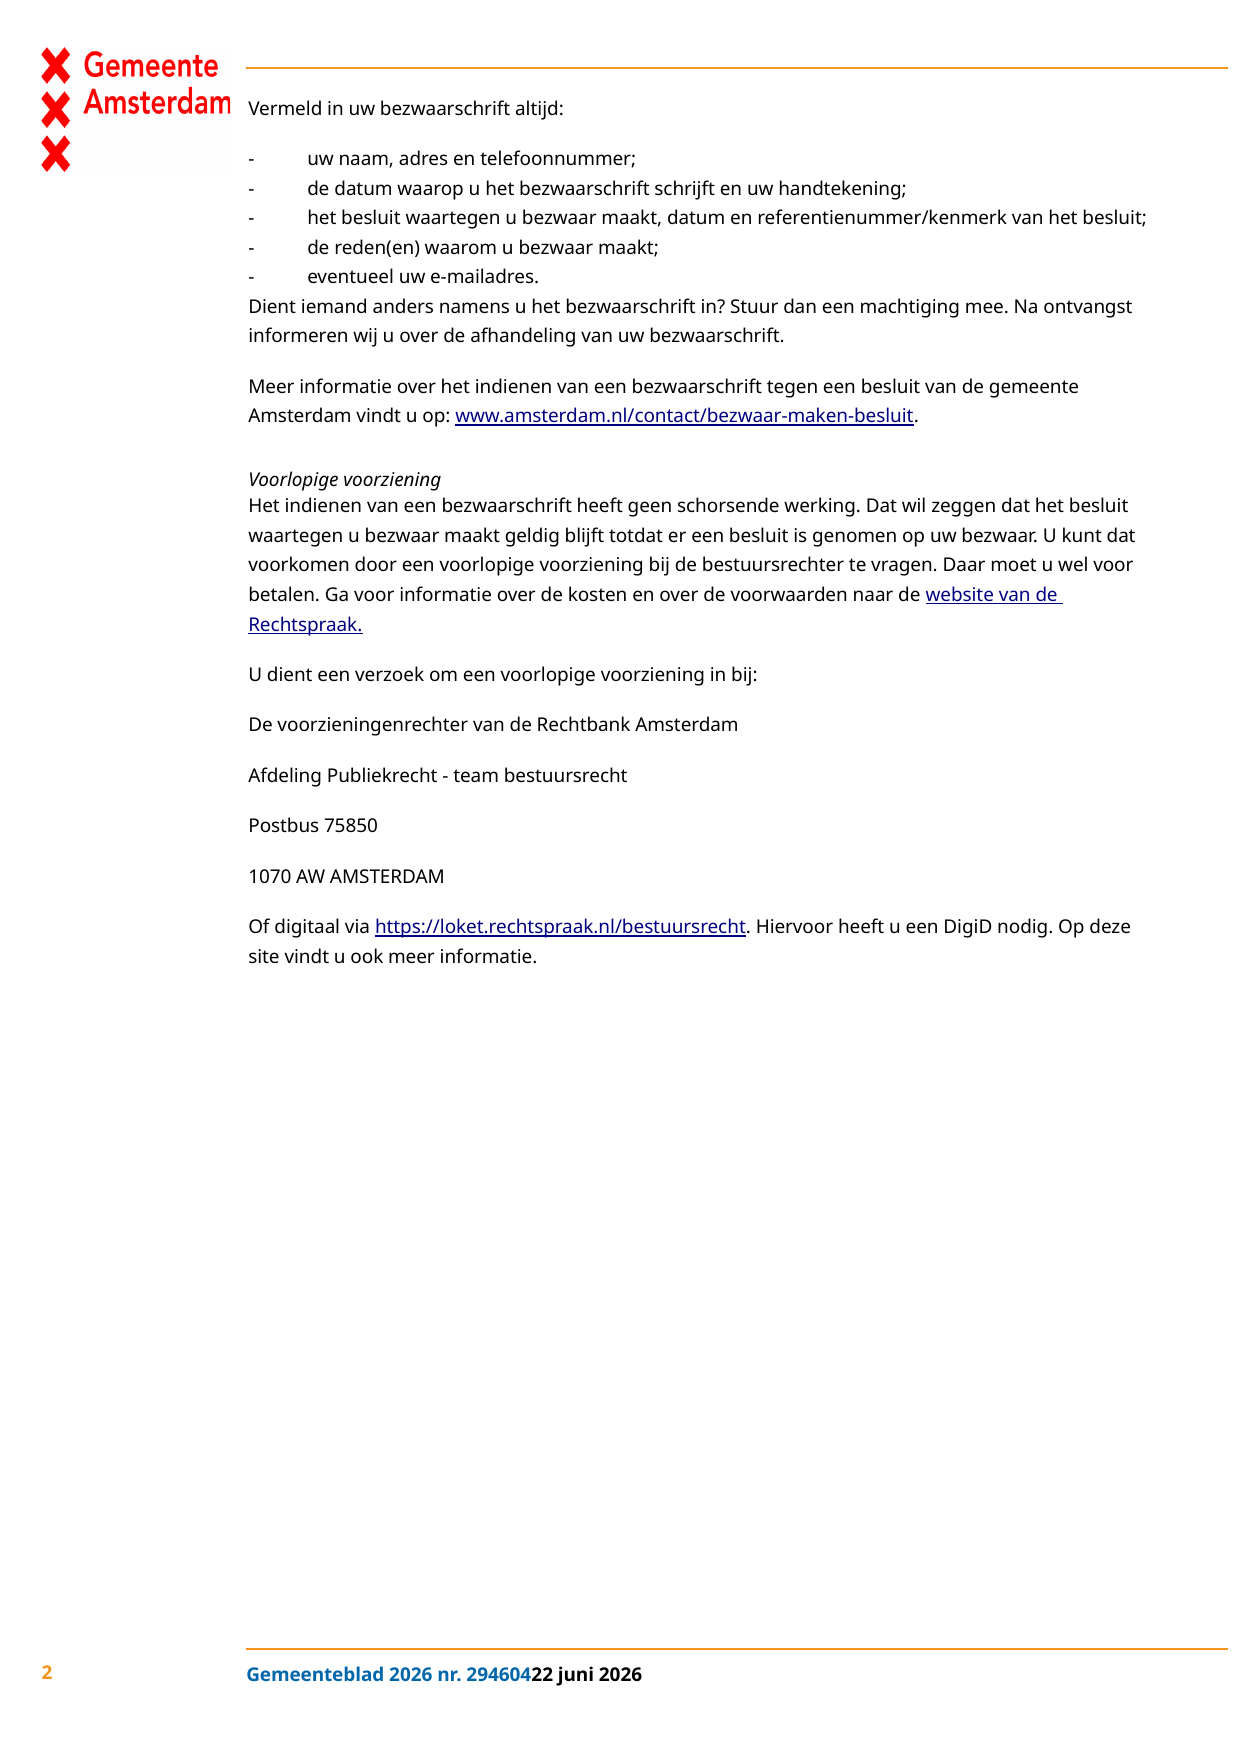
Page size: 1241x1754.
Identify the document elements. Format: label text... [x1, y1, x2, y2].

list de reden(en) waarom u bezwaar maakt; [248, 234, 1152, 260]
text Meer informatie over het indienen van een bezwaarschrift tegen een besluit van de gemeente Amsterdam vindt u op: www.amsterdam.nl/contact/bezwaar-maken-besluit. [248, 373, 1152, 428]
text Of digitaal via https://loket.rechtspraak.nl/bestuursrecht. Hiervoor heeft u een DigiD nodig. Op deze site vindt u ook meer informatie. [248, 913, 1152, 968]
list het besluit waartegen u bezwaar maakt, datum en referentienummer/kenmerk van het besluit; [248, 204, 1152, 230]
text Dient iemand anders namens u het bezwaarschrift in? Stuur dan een machtiging mee. Na ontvangst informeren wij u over de afhandeling van uw bezwaarschrift. [248, 293, 1152, 348]
text Vermeld in uw bezwaarschrift altijd: [248, 95, 1152, 121]
list eventueel uw e-mailadres. [248, 263, 1152, 289]
list de datum waarop u het bezwaarschrift schrijft en uw handtekening; [248, 175, 1152, 201]
text Voorlopige voorziening [248, 467, 1152, 492]
text Het indienen van een bezwaarschrift heeft geen schorsende werking. Dat wil zeggen dat het besluit waartegen u bezwaar maakt geldig blijft totdat er een besluit is genomen op uw bezwaar. U kunt dat voorkomen door een voorlopige voorziening bij de bestuursrechter te vragen. Daar moet u wel voor betalen. Ga voor informatie over de kosten en over de voorwaarden naar de website van de Rechtspraak. [248, 492, 1152, 636]
text 1070 AW AMSTERDAM [248, 863, 1152, 888]
text Postbus 75850 [248, 812, 1152, 838]
text De voorzieningenrechter van de Rechtbank Amsterdam [248, 712, 1152, 737]
picture [41, 47, 231, 172]
list uw naam, adres en telefoonnummer; [248, 145, 1152, 171]
text U dient een verzoek om een voorlopige voorziening in bij: [248, 661, 1152, 687]
text Afdeling Publiekrecht - team bestuursrecht [248, 762, 1152, 788]
